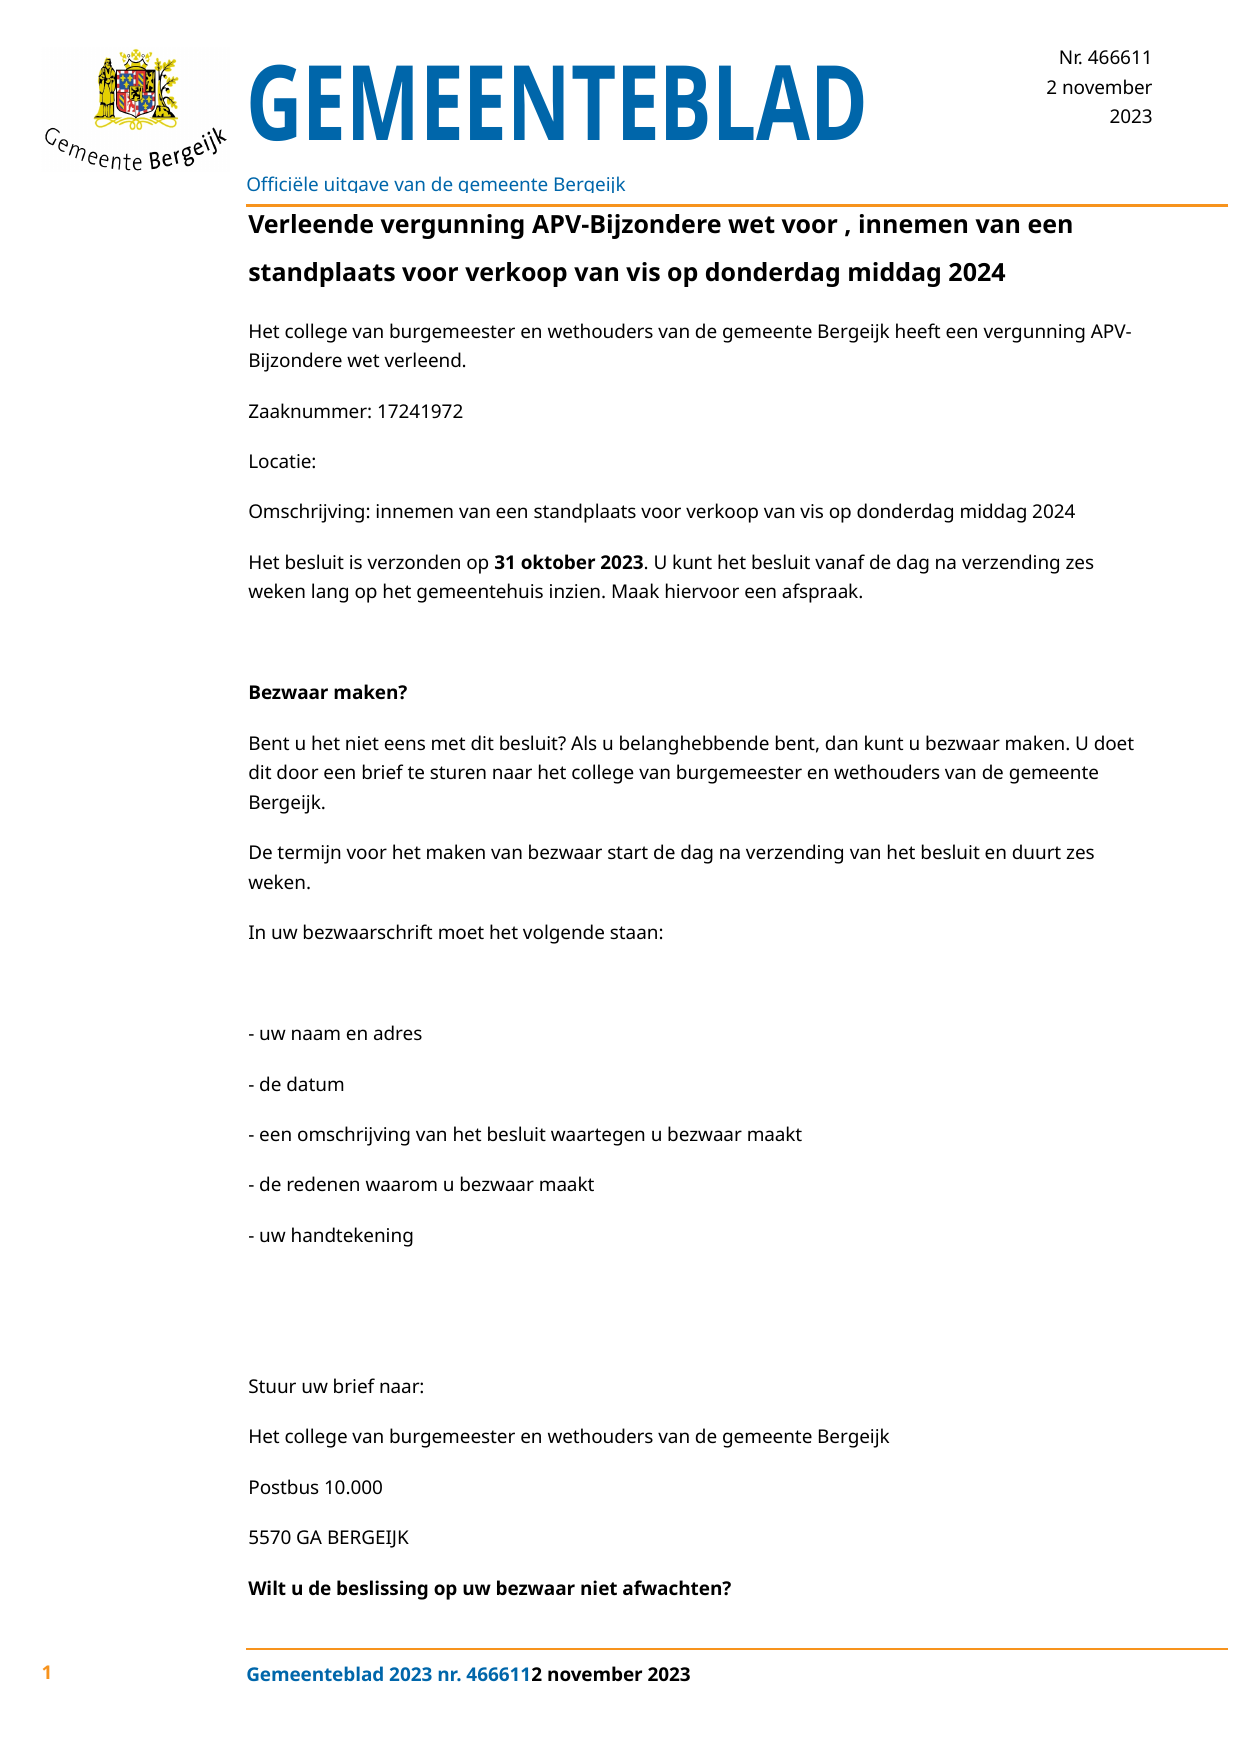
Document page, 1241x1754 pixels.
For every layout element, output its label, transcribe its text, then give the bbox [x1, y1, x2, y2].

text Omschrijving: innemen van een standplaats voor verkoop van vis op donderdag middag 2024 [248, 499, 1152, 524]
picture [41, 47, 231, 172]
text Stuur uw brief naar: [248, 1373, 1152, 1399]
text - de redenen waarom u bezwaar maakt [248, 1172, 1152, 1197]
text Zaaknummer: 17241972 [248, 398, 1152, 424]
text 5570 GA BERGEIJK [248, 1524, 1152, 1550]
text Postbus 10.000 [248, 1474, 1152, 1500]
text Het college van burgemeester en wethouders van de gemeente Bergeijk [248, 1424, 1152, 1449]
text Het besluit is verzonden op 31 oktober 2023. U kunt het besluit vanaf de dag na verzending zes weken lang op het gemeentehuis inzien. Maak hiervoor een afspraak. [248, 549, 1152, 604]
text Wilt u de beslissing op uw bezwaar niet afwachten? [248, 1575, 1152, 1601]
text In uw bezwaarschrift moet het volgende staan: [248, 919, 1152, 945]
text De termijn voor het maken van bezwaar start de dag na verzending van het besluit en duurt zes weken. [248, 839, 1152, 895]
text - uw handtekening [248, 1222, 1152, 1248]
text Bent u het niet eens met dit besluit? Als u belanghebbende bent, dan kunt u bezwaar maken. U doet dit door een brief te sturen naar het college van burgemeester en wethouders van de gemeente Bergeijk. [248, 730, 1152, 815]
text - uw naam en adres [248, 1020, 1152, 1046]
text Het college van burgemeester en wethouders van de gemeente Bergeijk heeft een vergunning APV-Bijzondere wet verleend. [248, 318, 1152, 373]
text Locatie: [248, 448, 1152, 474]
text - een omschrijving van het besluit waartegen u bezwaar maakt [248, 1121, 1152, 1147]
text Verleende vergunning APV-Bijzondere wet voor , innemen van een standplaats voor verkoop van vis op donderdag middag 2024 [248, 207, 1152, 288]
text - de datum [248, 1071, 1152, 1097]
text Bezwaar maken? [248, 679, 1152, 705]
